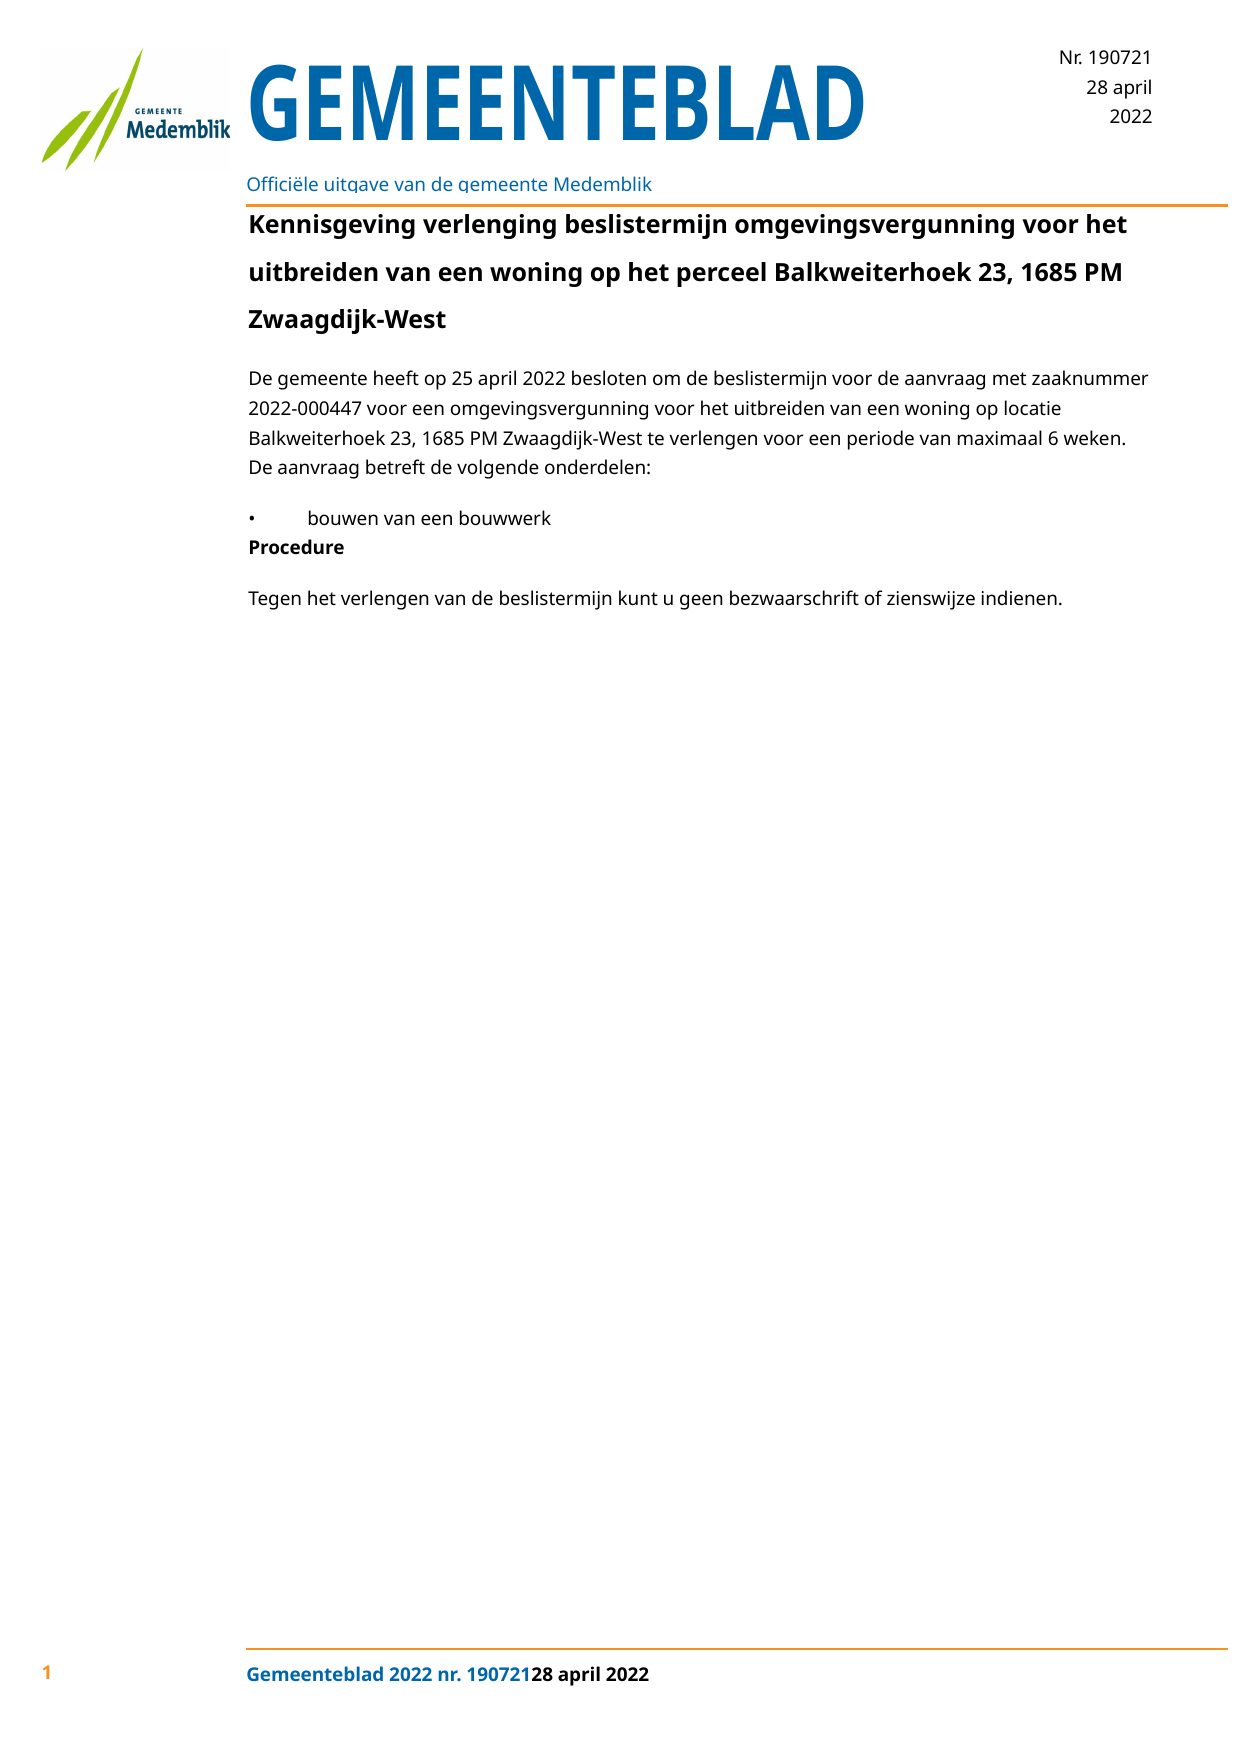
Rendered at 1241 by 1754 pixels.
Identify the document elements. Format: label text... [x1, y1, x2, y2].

picture [41, 47, 231, 172]
text De gemeente heeft op 25 april 2022 besloten om de beslistermijn voor de aanvraag met zaaknummer 2022-000447 voor een omgevingsvergunning voor het uitbreiden van een woning op locatie Balkweiterhoek 23, 1685 PM Zwaagdijk-West te verlengen voor een periode van maximaal 6 weken. De aanvraag betreft de volgende onderdelen: [248, 366, 1152, 480]
text Procedure [248, 534, 1152, 560]
text Tegen het verlengen van de beslistermijn kunt u geen bezwaarschrift of zienswijze indienen. [248, 585, 1152, 610]
list bouwen van een bouwwerk [248, 505, 1152, 530]
text Kennisgeving verlenging beslistermijn omgevingsvergunning voor het uitbreiden van een woning op het perceel Balkweiterhoek 23, 1685 PM Zwaagdijk-West [248, 207, 1152, 336]
